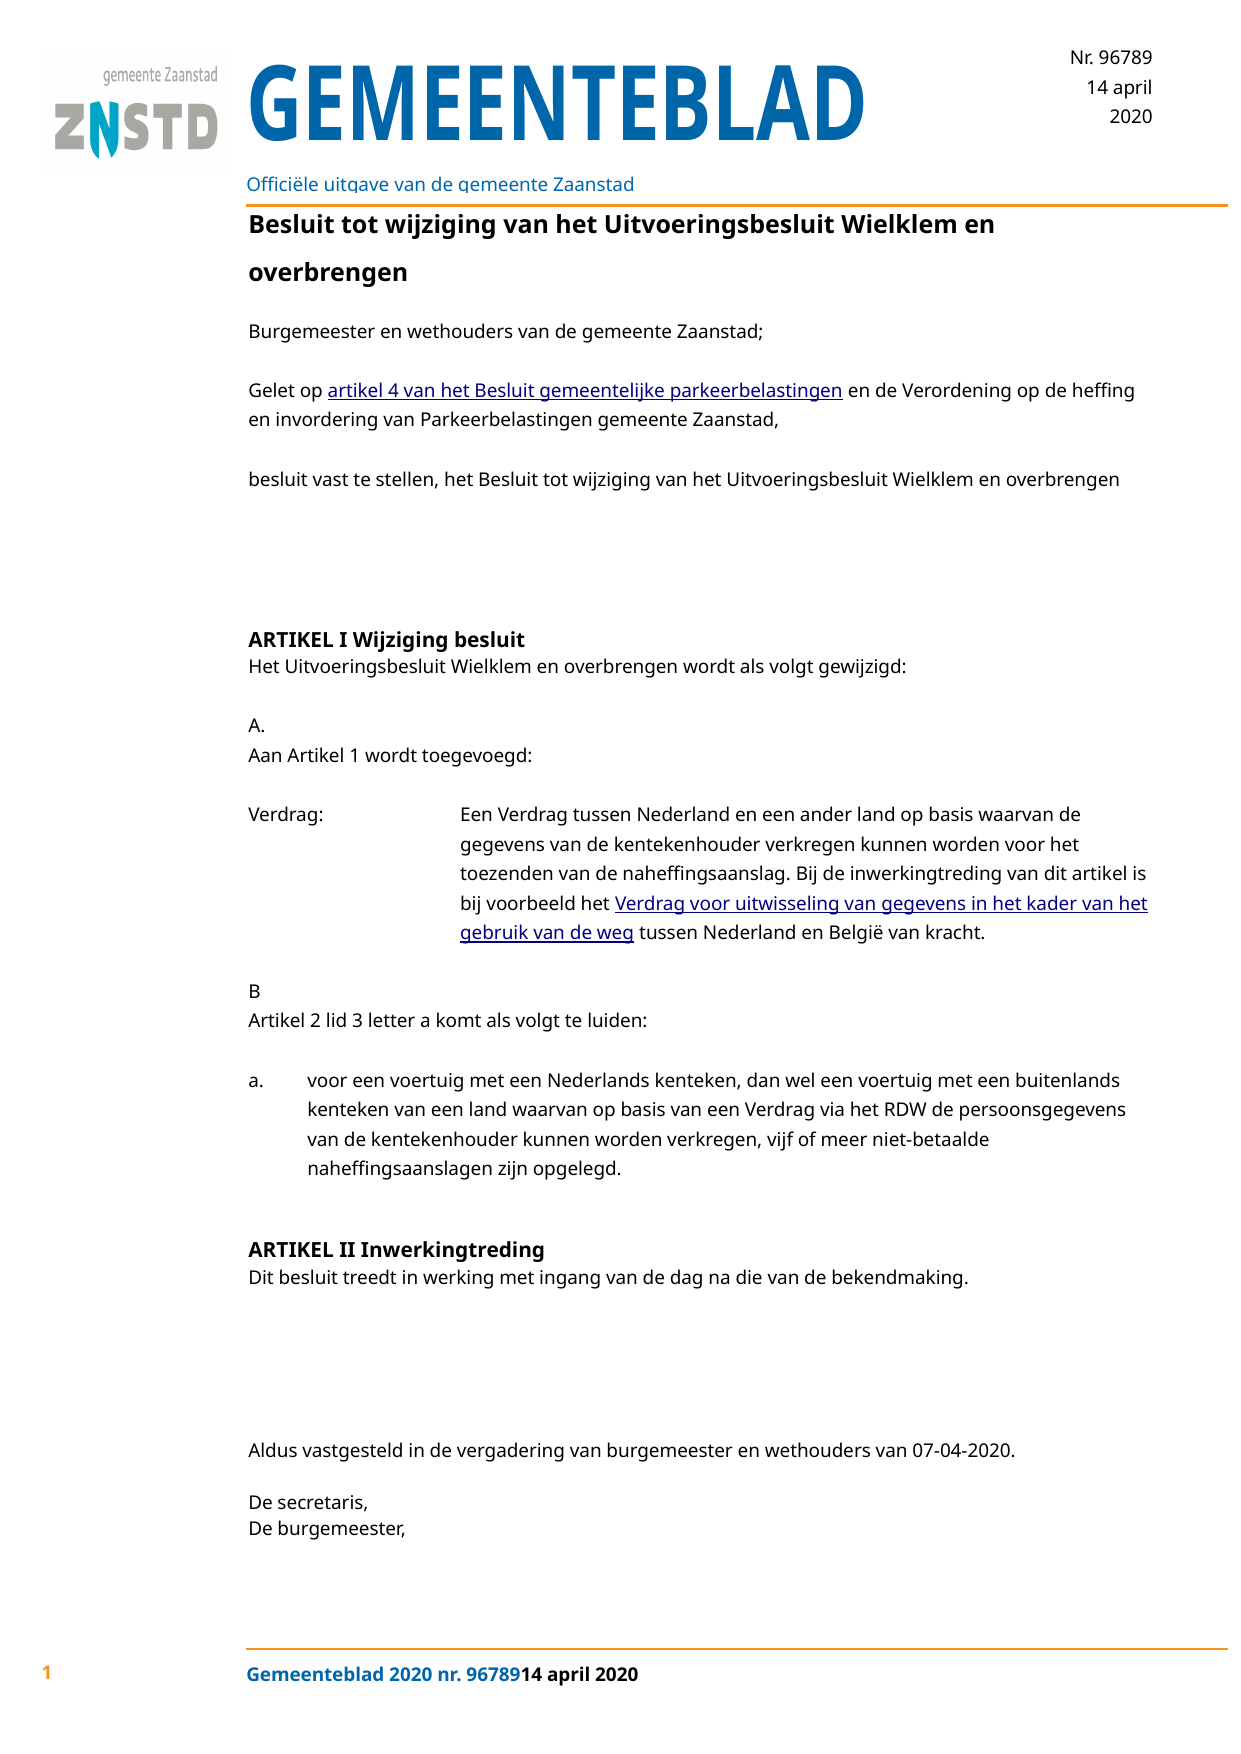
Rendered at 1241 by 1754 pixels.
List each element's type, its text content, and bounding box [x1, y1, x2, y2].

text Gelet op artikel 4 van het Besluit gemeentelijke parkeerbelastingen en de Verordening op de heffing en invordering van Parkeerbelastingen gemeente Zaanstad, [248, 377, 1152, 432]
text A. [248, 712, 1152, 738]
text Artikel 2 lid 3 letter a komt als volgt te luiden: [248, 1008, 1152, 1033]
text besluit vast te stellen, het Besluit tot wijziging van het Uitvoeringsbesluit Wielklem en overbrengen [248, 466, 1152, 492]
text De burgemeester, [248, 1515, 1152, 1541]
text Het Uitvoeringsbesluit Wielklem en overbrengen wordt als volgt gewijzigd: [248, 653, 1152, 679]
text ARTIKEL II Inwerkingtreding [248, 1236, 1152, 1264]
list voor een voertuig met een Nederlands kenteken, dan wel een voertuig met een buitenlands kenteken van een land waarvan op basis van een Verdrag via het RDW de persoonsgegevens van de kentekenhouder kunnen worden verkregen, vijf of meer niet-betaalde naheffingsaanslagen zijn opgelegd. [248, 1067, 1152, 1181]
text Aan Artikel 1 wordt toegevoegd: [248, 742, 1152, 768]
picture [41, 47, 231, 172]
text Aldus vastgesteld in de vergadering van burgemeester en wethouders van 07-04-2020. [248, 1438, 1152, 1463]
text Besluit tot wijziging van het Uitvoeringsbesluit Wielklem en overbrengen [248, 207, 1152, 288]
text ARTIKEL I Wijziging besluit [248, 625, 1152, 653]
table_header Een Verdrag tussen Nederland en een ander land op basis waarvan de gegevens van de kentekenhouder verkregen kunnen worden voor het toezenden van de naheffingsaanslag. Bij de inwerkingtreding van dit artikel is bij voorbeeld het Verdrag voor uitwisseling van gegevens in het kader van het gebruik van de weg tussen Nederland en België van kracht. [460, 801, 1152, 945]
text B [248, 978, 1152, 1004]
text Burgemeester en wethouders van de gemeente Zaanstad; [248, 318, 1152, 344]
table_header Verdrag: [248, 801, 460, 945]
text Dit besluit treedt in werking met ingang van de dag na die van de bekendmaking. [248, 1264, 1152, 1290]
text De secretaris, [248, 1489, 1152, 1515]
